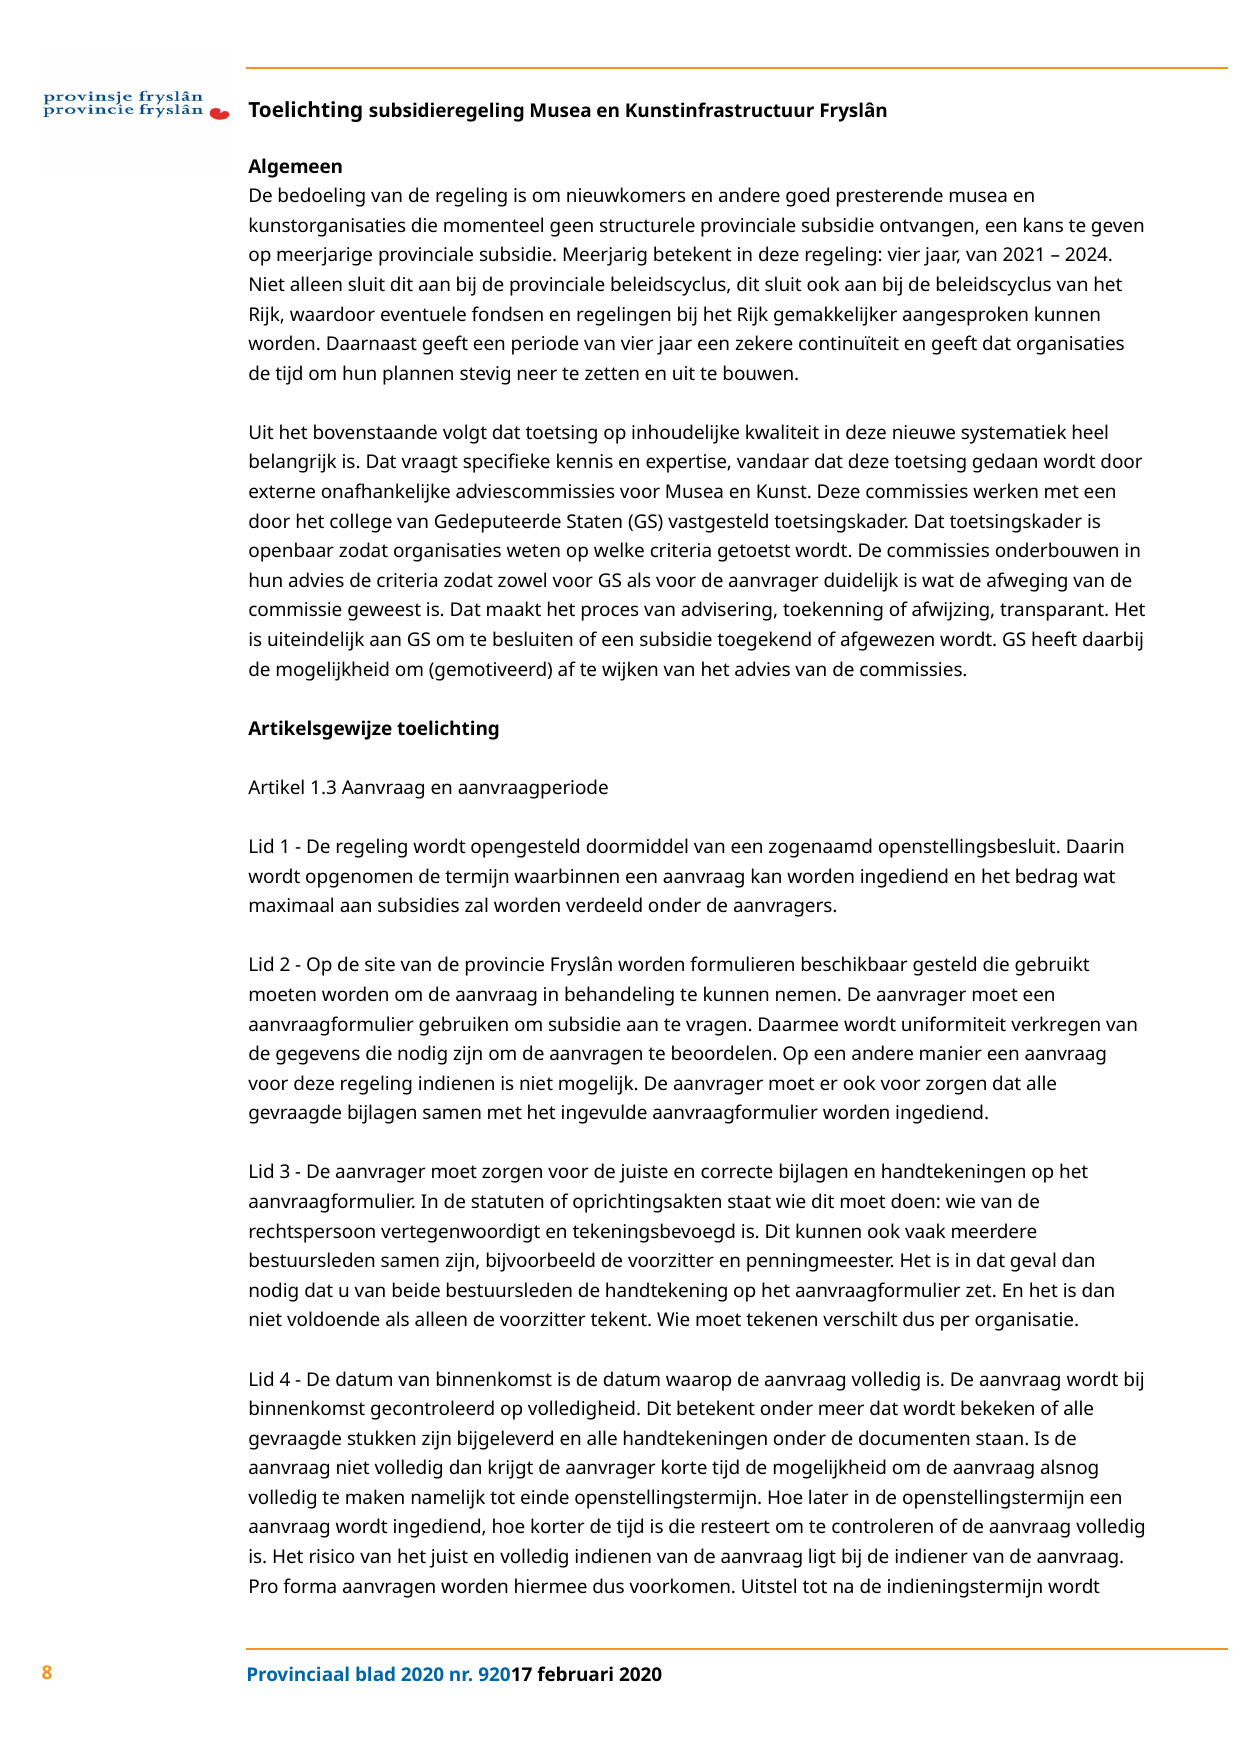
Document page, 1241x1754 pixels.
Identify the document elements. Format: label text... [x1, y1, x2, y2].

text Algemeen [248, 153, 1152, 179]
text Toelichting subsidieregeling Musea en Kunstinfrastructuur Fryslân [248, 95, 1152, 123]
text Artikelsgewijze toelichting [248, 715, 1152, 741]
text Lid 3 - De aanvrager moet zorgen voor de juiste en correcte bijlagen en handtekeningen op het aanvraagformulier. In de statuten of oprichtingsakten staat wie dit moet doen: wie van de rechtspersoon vertegenwoordigt en tekeningsbevoegd is. Dit kunnen ook vaak meerdere bestuursleden samen zijn, bijvoorbeeld de voorzitter en penningmeester. Het is in dat geval dan nodig dat u van beide bestuursleden de handtekening op het aanvraagformulier zet. En het is dan niet voldoende als alleen de voorzitter tekent. Wie moet tekenen verschilt dus per organisatie. [248, 1159, 1152, 1332]
text Lid 2 - Op de site van de provincie Fryslân worden formulieren beschikbaar gesteld die gebruikt moeten worden om de aanvraag in behandeling te kunnen nemen. De aanvrager moet een aanvraagformulier gebruiken om subsidie aan te vragen. Daarmee wordt uniformiteit verkregen van de gegevens die nodig zijn om de aanvragen te beoordelen. Op een andere manier een aanvraag voor deze regeling indienen is niet mogelijk. De aanvrager moet er ook voor zorgen dat alle gevraagde bijlagen samen met het ingevulde aanvraagformulier worden ingediend. [248, 952, 1152, 1125]
text Artikel 1.3 Aanvraag en aanvraagperiode [248, 774, 1152, 800]
text De bedoeling van de regeling is om nieuwkomers en andere goed presterende musea en kunstorganisaties die momenteel geen structurele provinciale subsidie ontvangen, een kans te geven op meerjarige provinciale subsidie. Meerjarig betekent in deze regeling: vier jaar, van 2021 – 2024. Niet alleen sluit dit aan bij de provinciale beleidscyclus, dit sluit ook aan bij de beleidscyclus van het Rijk, waardoor eventuele fondsen en regelingen bij het Rijk gemakkelijker aangesproken kunnen worden. Daarnaast geeft een periode van vier jaar een zekere continuïteit en geeft dat organisaties de tijd om hun plannen stevig neer te zetten en uit te bouwen. [248, 182, 1152, 386]
text Lid 1 - De regeling wordt opengesteld doormiddel van een zogenaamd openstellingsbesluit. Daarin wordt opgenomen de termijn waarbinnen een aanvraag kan worden ingediend en het bedrag wat maximaal aan subsidies zal worden verdeeld onder de aanvragers. [248, 833, 1152, 918]
text Uit het bovenstaande volgt dat toetsing op inhoudelijke kwaliteit in deze nieuwe systematiek heel belangrijk is. Dat vraagt specifieke kennis en expertise, vandaar dat deze toetsing gedaan wordt door externe onafhankelijke adviescommissies voor Musea en Kunst. Deze commissies werken met een door het college van Gedeputeerde Staten (GS) vastgesteld toetsingskader. Dat toetsingskader is openbaar zodat organisaties weten op welke criteria getoetst wordt. De commissies onderbouwen in hun advies de criteria zodat zowel voor GS als voor de aanvrager duidelijk is wat de afweging van de commissie geweest is. Dat maakt het proces van advisering, toekenning of afwijzing, transparant. Het is uiteindelijk aan GS om te besluiten of een subsidie toegekend of afgewezen wordt. GS heeft daarbij de mogelijkheid om (gemotiveerd) af te wijken van het advies van de commissies. [248, 419, 1152, 682]
picture [41, 47, 231, 172]
text Lid 4 - De datum van binnenkomst is de datum waarop de aanvraag volledig is. De aanvraag wordt bij binnenkomst gecontroleerd op volledigheid. Dit betekent onder meer dat wordt bekeken of alle gevraagde stukken zijn bijgeleverd en alle handtekeningen onder de documenten staan. Is de aanvraag niet volledig dan krijgt de aanvrager korte tijd de mogelijkheid om de aanvraag alsnog volledig te maken namelijk tot einde openstellingstermijn. Hoe later in de openstellingstermijn een aanvraag wordt ingediend, hoe korter de tijd is die resteert om te controleren of de aanvraag volledig is. Het risico van het juist en volledig indienen van de aanvraag ligt bij de indiener van de aanvraag. Pro forma aanvragen worden hiermee dus voorkomen. Uitstel tot na de indieningstermijn wordt [248, 1366, 1152, 1599]
